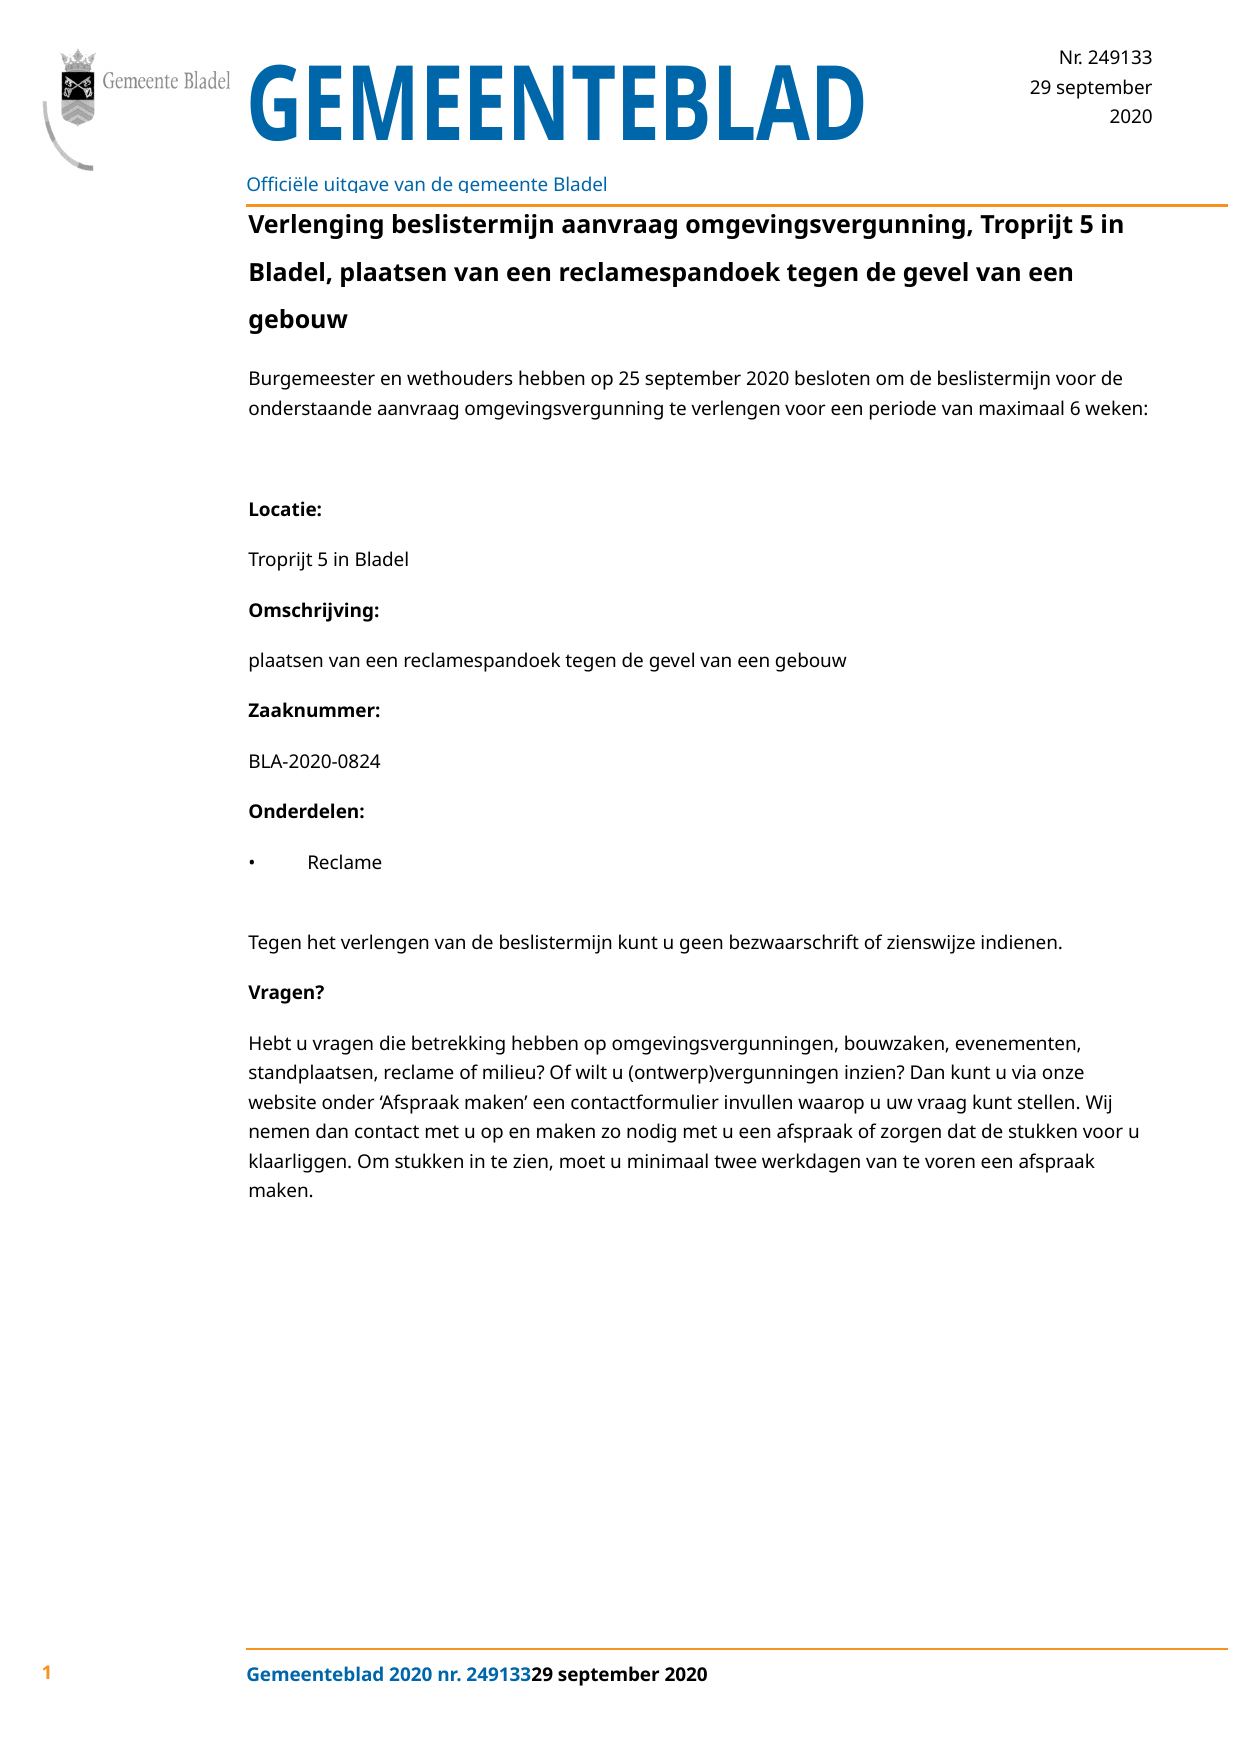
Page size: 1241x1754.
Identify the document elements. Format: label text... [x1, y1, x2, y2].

text Hebt u vragen die betrekking hebben op omgevingsvergunningen, bouwzaken, evenementen, standplaatsen, reclame of milieu? Of wilt u (ontwerp)vergunningen inzien? Dan kunt u via onze website onder ‘Afspraak maken’ een contactformulier invullen waarop u uw vraag kunt stellen. Wij nemen dan contact met u op en maken zo nodig met u een afspraak of zorgen dat de stukken voor u klaarliggen. Om stukken in te zien, moet u minimaal twee werkdagen van te voren een afspraak maken. [248, 1030, 1152, 1203]
text Onderdelen: [248, 798, 1152, 824]
text Zaaknummer: [248, 698, 1152, 723]
text BLA-2020-0824 [248, 748, 1152, 774]
text plaatsen van een reclamespandoek tegen de gevel van een gebouw [248, 647, 1152, 673]
text Troprijt 5 in Bladel [248, 546, 1152, 572]
list Reclame [248, 849, 1152, 874]
text Burgemeester en wethouders hebben op 25 september 2020 besloten om de beslistermijn voor de onderstaande aanvraag omgevingsvergunning te verlengen voor een periode van maximaal 6 weken: [248, 366, 1152, 421]
picture [41, 47, 231, 172]
text Locatie: [248, 496, 1152, 522]
text Omschrijving: [248, 597, 1152, 622]
text Vragen? [248, 979, 1152, 1005]
text Verlenging beslistermijn aanvraag omgevingsvergunning, Troprijt 5 in Bladel, plaatsen van een reclamespandoek tegen de gevel van een gebouw [248, 207, 1152, 336]
text Tegen het verlengen van de beslistermijn kunt u geen bezwaarschrift of zienswijze indienen. [248, 929, 1152, 954]
